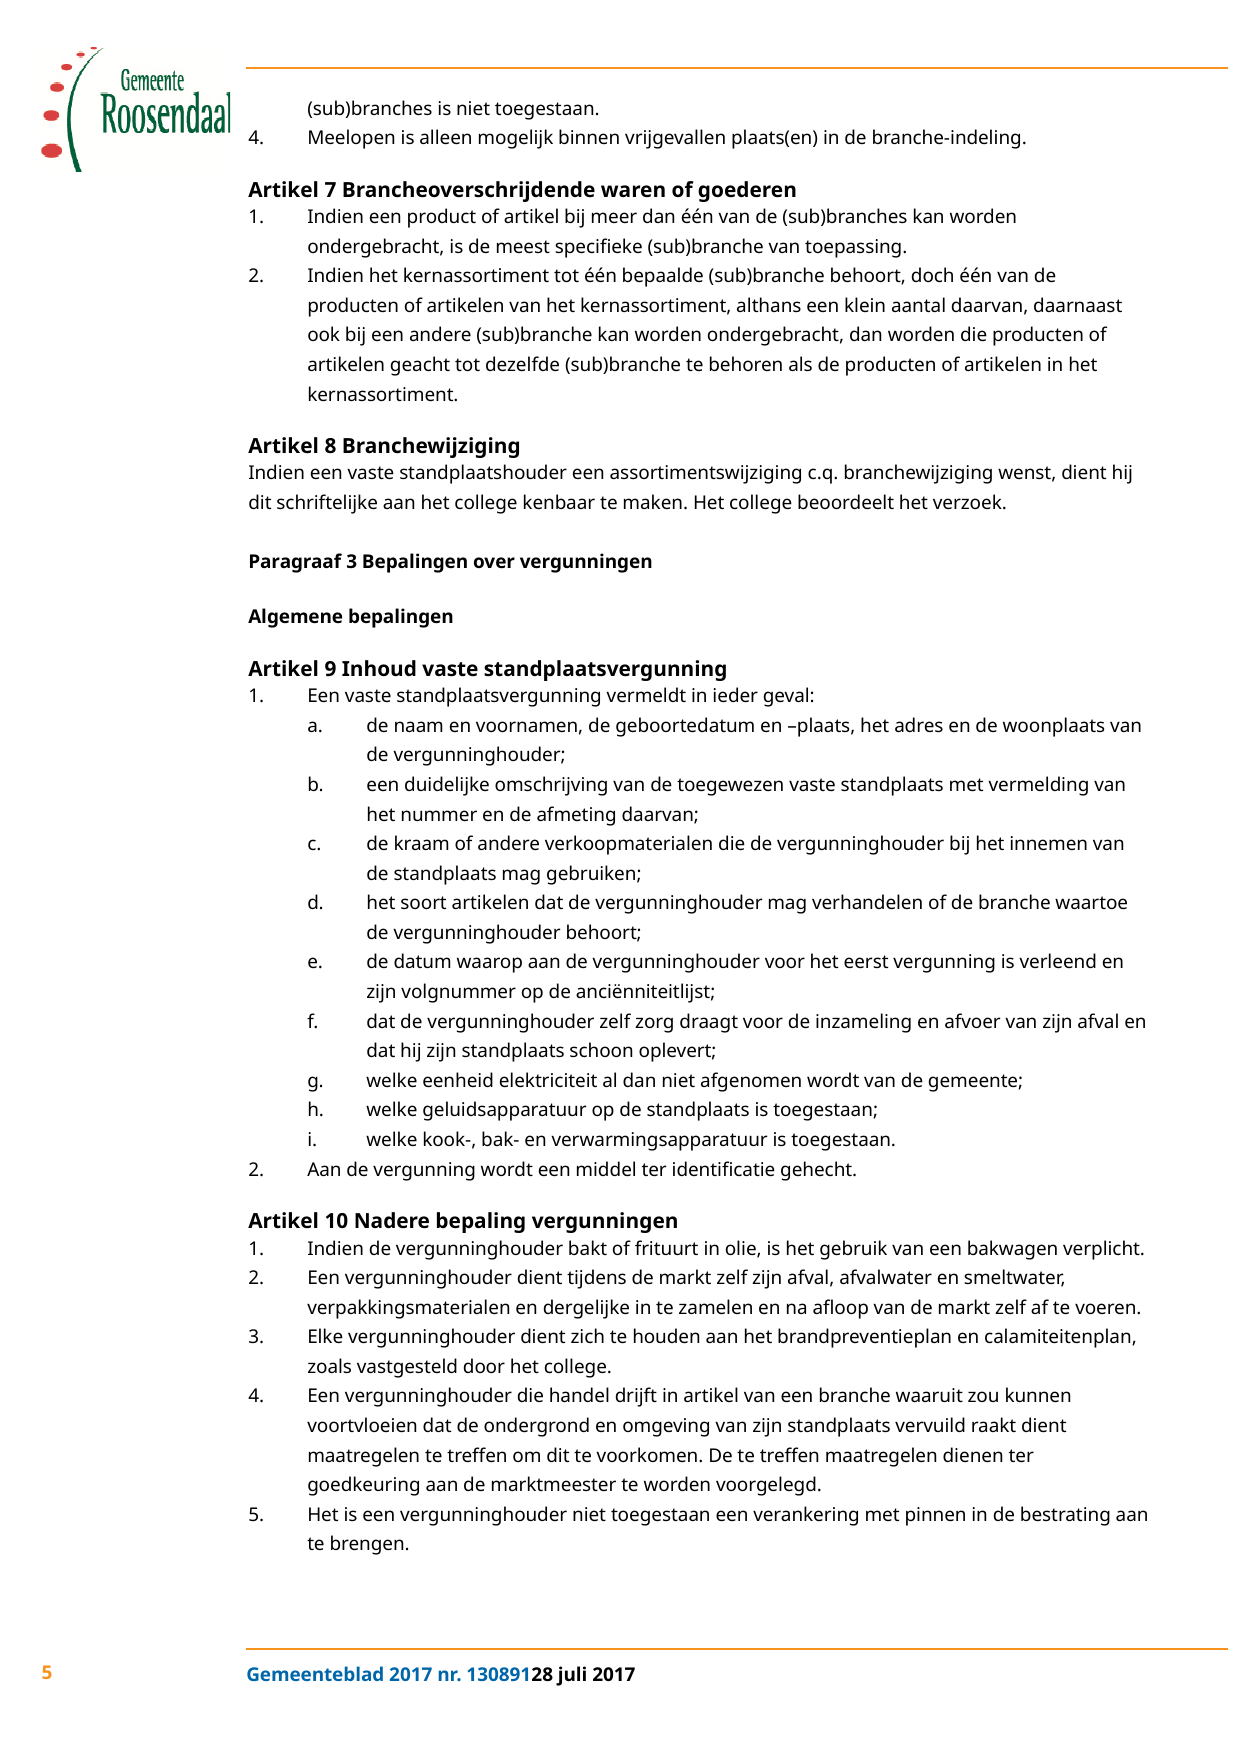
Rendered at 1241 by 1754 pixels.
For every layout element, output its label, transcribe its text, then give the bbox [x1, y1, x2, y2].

text Artikel 9 Inhoud vaste standplaatsvergunning [248, 654, 1152, 682]
list welke geluidsapparatuur op de standplaats is toegestaan; [307, 1097, 1152, 1122]
list Indien een product of artikel bij meer dan één van de (sub)branches kan worden ondergebracht, is de meest specifieke (sub)branche van toepassing. [248, 203, 1152, 258]
list (sub)branches is niet toegestaan. [248, 95, 1152, 121]
list de datum waarop aan de vergunninghouder voor het eerst vergunning is verleend en zijn volgnummer op de anciënniteitlijst; [307, 949, 1152, 1004]
list Een vergunninghouder dient tijdens de markt zelf zijn afval, afvalwater en smeltwater, verpakkingsmaterialen en dergelijke in te zamelen en na afloop van de markt zelf af te voeren. [248, 1264, 1152, 1319]
list welke kook-, bak- en verwarmingsapparatuur is toegestaan. [307, 1126, 1152, 1152]
text Artikel 10 Nadere bepaling vergunningen [248, 1206, 1152, 1235]
text Artikel 8 Branchewijziging [248, 431, 1152, 459]
list Indien het kernassortiment tot één bepaalde (sub)branche behoort, doch één van de producten of artikelen van het kernassortiment, althans een klein aantal daarvan, daarnaast ook bij een andere (sub)branche kan worden ondergebracht, dan worden die producten of artikelen geacht tot dezelfde (sub)branche te behoren als de producten of artikelen in het kernassortiment. [248, 262, 1152, 406]
text Artikel 7 Brancheoverschrijdende waren of goederen [248, 175, 1152, 203]
list Aan de vergunning wordt een middel ter identificatie gehecht. [248, 1156, 1152, 1182]
list dat de vergunninghouder zelf zorg draagt voor de inzameling en afvoer van zijn afval en dat hij zijn standplaats schoon oplevert; [307, 1008, 1152, 1063]
list een duidelijke omschrijving van de toegewezen vaste standplaats met vermelding van het nummer en de afmeting daarvan; [307, 771, 1152, 827]
list het soort artikelen dat de vergunninghouder mag verhandelen of de branche waartoe de vergunninghouder behoort; [307, 889, 1152, 945]
text Indien een vaste standplaatshouder een assortimentswijziging c.q. branchewijziging wenst, dient hij dit schriftelijke aan het college kenbaar te maken. Het college beoordeelt het verzoek. [248, 459, 1152, 515]
picture [41, 47, 231, 172]
text Algemene bepalingen [248, 604, 1152, 629]
list Meelopen is alleen mogelijk binnen vrijgevallen plaats(en) in de branche-indeling. [248, 124, 1152, 150]
list de naam en voornamen, de geboortedatum en –plaats, het adres en de woonplaats van de vergunninghouder; [307, 712, 1152, 767]
list welke eenheid elektriciteit al dan niet afgenomen wordt van de gemeente; [307, 1067, 1152, 1093]
text Paragraaf 3 Bepalingen over vergunningen [248, 548, 1152, 574]
list Indien de vergunninghouder bakt of frituurt in olie, is het gebruik van een bakwagen verplicht. [248, 1235, 1152, 1260]
list Een vergunninghouder die handel drijft in artikel van een branche waaruit zou kunnen voortvloeien dat de ondergrond en omgeving van zijn standplaats vervuild raakt dient maatregelen te treffen om dit te voorkomen. De te treffen maatregelen dienen ter goedkeuring aan de marktmeester te worden voorgelegd. [248, 1383, 1152, 1497]
list de kraam of andere verkoopmaterialen die de vergunninghouder bij het innemen van de standplaats mag gebruiken; [307, 830, 1152, 886]
list Elke vergunninghouder dient zich te houden aan het brandpreventieplan en calamiteitenplan, zoals vastgesteld door het college. [248, 1323, 1152, 1379]
list Een vaste standplaatsvergunning vermeldt in ieder geval: [248, 682, 1152, 708]
list Het is een vergunninghouder niet toegestaan een verankering met pinnen in de bestrating aan te brengen. [248, 1501, 1152, 1556]
